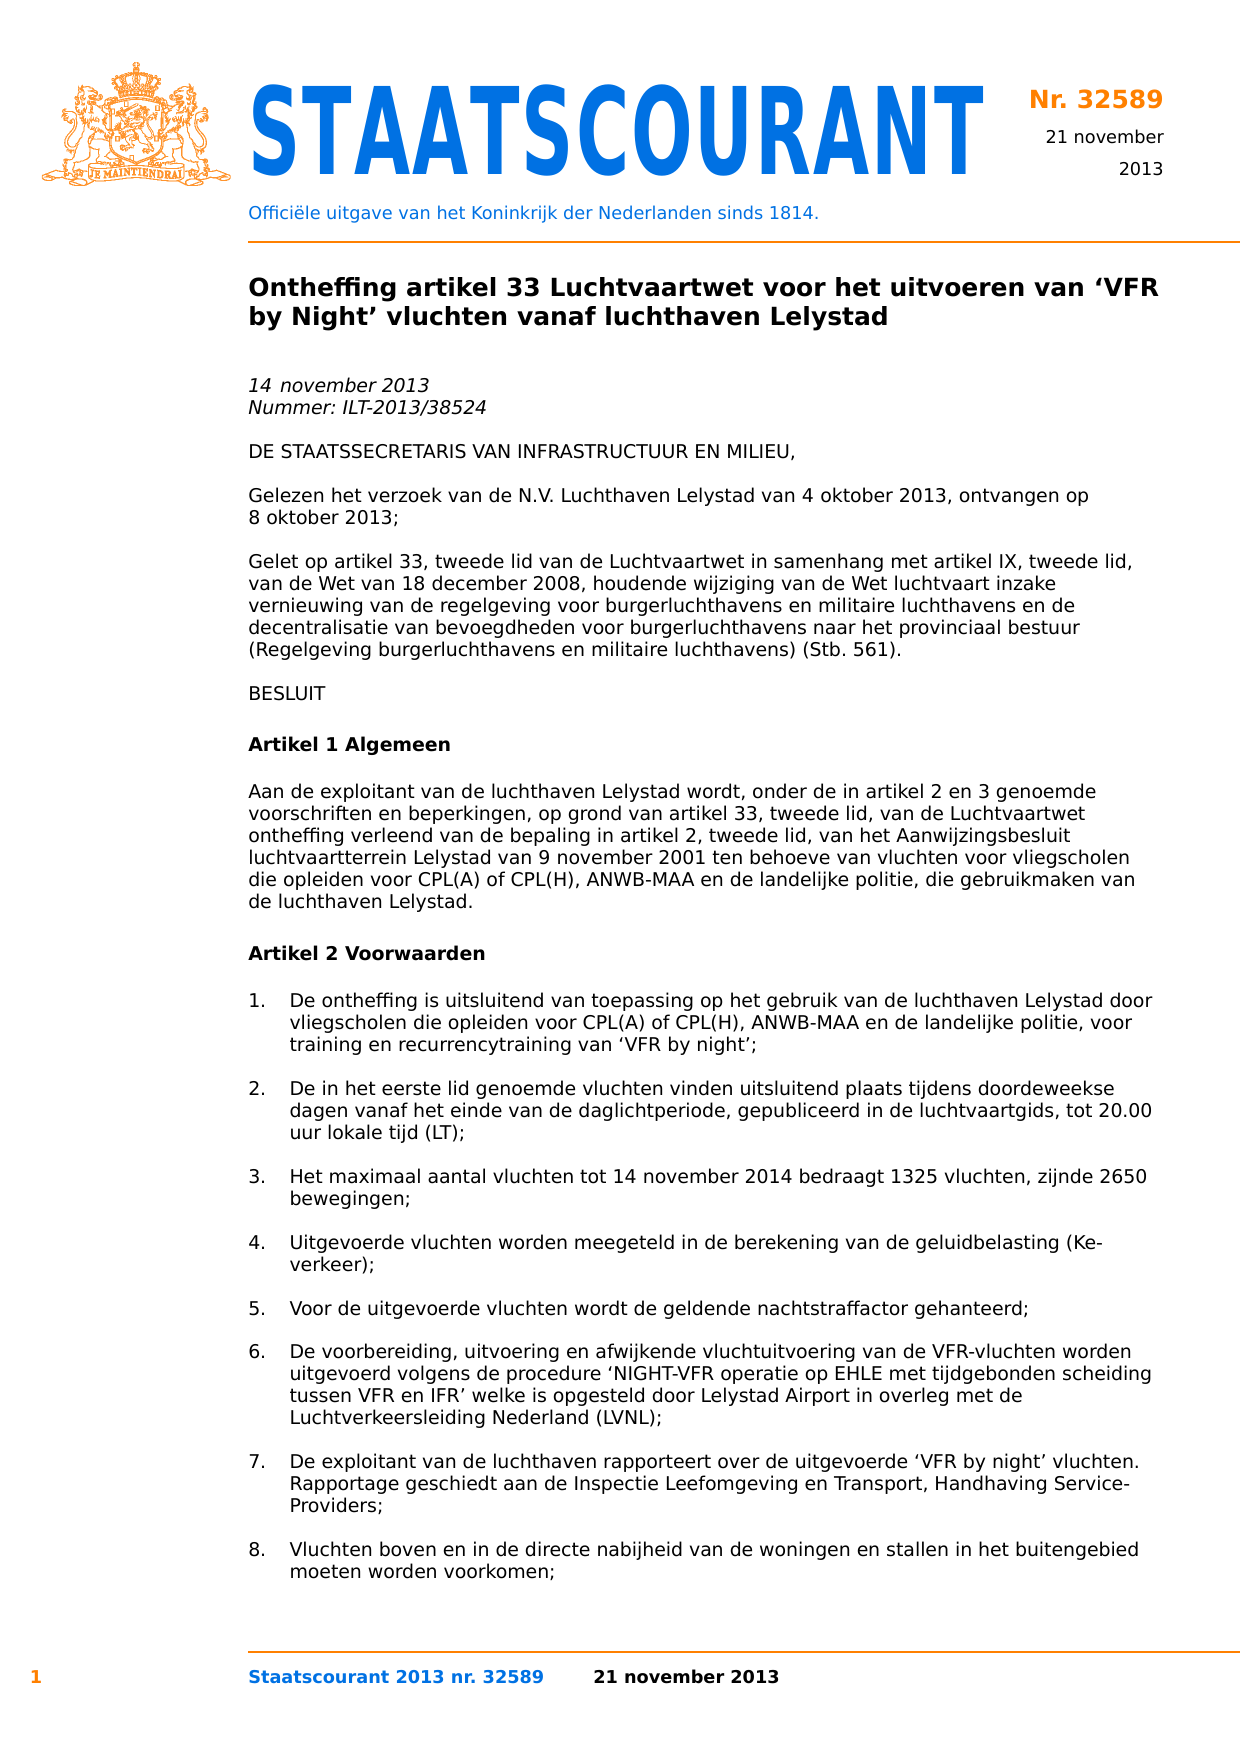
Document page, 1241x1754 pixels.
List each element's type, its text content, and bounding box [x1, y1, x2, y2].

text Gelezen het verzoek van de N.V. Luchthaven Lelystad van 4 oktober 2013, ontvangen op 8 oktober 2013; [248, 485, 1163, 529]
text 8. Vluchten boven en in de directe nabijheid van de woningen en stallen in het buitengebied moeten worden voorkomen; [248, 1539, 1163, 1583]
subtitle Artikel 2 Voorwaarden [248, 943, 1163, 965]
table_header STAATSCOURANT [248, 62, 998, 203]
table_cell 2013 [998, 153, 1240, 203]
text Nummer: ILT-2013/38524 [248, 397, 1163, 419]
text Gelet op artikel 33, tweede lid van de Luchtvaartwet in samenhang met artikel IX, tweede lid, van de Wet van 18 december 2008, houdende wijziging van de Wet luchtvaart inzake vernieuwing van de regelgeving voor burgerluchthavens en militaire luchthavens en de decentralisatie van bevoegdheden voor burgerluchthavens naar het provinciaal bestuur (Regelgeving burgerluchthavens en militaire luchthavens) (Stb. 561). [248, 551, 1163, 661]
text Aan de exploitant van de luchthaven Lelystad wordt, onder de in artikel 2 en 3 genoemde voorschriften en beperkingen, op grond van artikel 33, tweede lid, van de Luchtvaartwet ontheffing verleend van de bepaling in artikel 2, tweede lid, van het Aanwijzingsbesluit luchtvaartterrein Lelystad van 9 november 2001 ten behoeve van vluchten voor vliegscholen die opleiden voor CPL(A) of CPL(H), ANWB-MAA en de landelijke politie, die gebruikmaken van de luchthaven Lelystad. [248, 781, 1163, 913]
text 1. De ontheffing is uitsluitend van toepassing op het gebruik van de luchthaven Lelystad door vliegscholen die opleiden voor CPL(A) of CPL(H), ANWB-MAA en de landelijke politie, voor training en recurrencytraining van ‘VFR by night’; [248, 990, 1163, 1056]
text 4. Uitgevoerde vluchten worden meegeteld in de berekening van de geluidbelasting (Ke-verkeer); [248, 1232, 1163, 1276]
table_header Nr. 32589 [998, 62, 1240, 121]
text 14 november 2013 [248, 375, 1163, 397]
subtitle Artikel 1 Algemeen [248, 734, 1163, 756]
table_header [25, 62, 248, 241]
text 5. Voor de uitgevoerde vluchten wordt de geldende nachtstraffactor gehanteerd; [248, 1297, 1163, 1319]
picture [41, 62, 231, 186]
subtitle Ontheffing artikel 33 Luchtvaartwet voor het uitvoeren van ‘VFR by Night’ vluchten vanaf luchthaven Lelystad [248, 273, 1163, 331]
text 3. Het maximaal aantal vluchten tot 14 november 2014 bedraagt 1325 vluchten, zijnde 2650 bewegingen; [248, 1166, 1163, 1210]
text 2. De in het eerste lid genoemde vluchten vinden uitsluitend plaats tijdens doordeweekse dagen vanaf het einde van de daglichtperiode, gepubliceerd in de luchtvaartgids, tot 20.00 uur lokale tijd (LT); [248, 1078, 1163, 1144]
text 6. De voorbereiding, uitvoering en afwijkende vluchtuitvoering van de VFR-vluchten worden uitgevoerd volgens de procedure ‘NIGHT-VFR operatie op EHLE met tijdgebonden scheiding tussen VFR en IFR’ welke is opgesteld door Lelystad Airport in overleg met de Luchtverkeersleiding Nederland (LVNL); [248, 1341, 1163, 1429]
text DE STAATSSECRETARIS VAN INFRASTRUCTUUR EN MILIEU, [248, 441, 1163, 463]
table_cell 21 november [998, 121, 1240, 153]
text BESLUIT [248, 682, 1163, 704]
text 7. De exploitant van de luchthaven rapporteert over de uitgevoerde ‘VFR by night’ vluchten. Rapportage geschiedt aan de Inspectie Leefomgeving en Transport, Handhaving Service-Providers; [248, 1451, 1163, 1517]
table_cell Officiële uitgave van het Koninkrijk der Nederlanden sinds 1814. [248, 203, 1240, 241]
